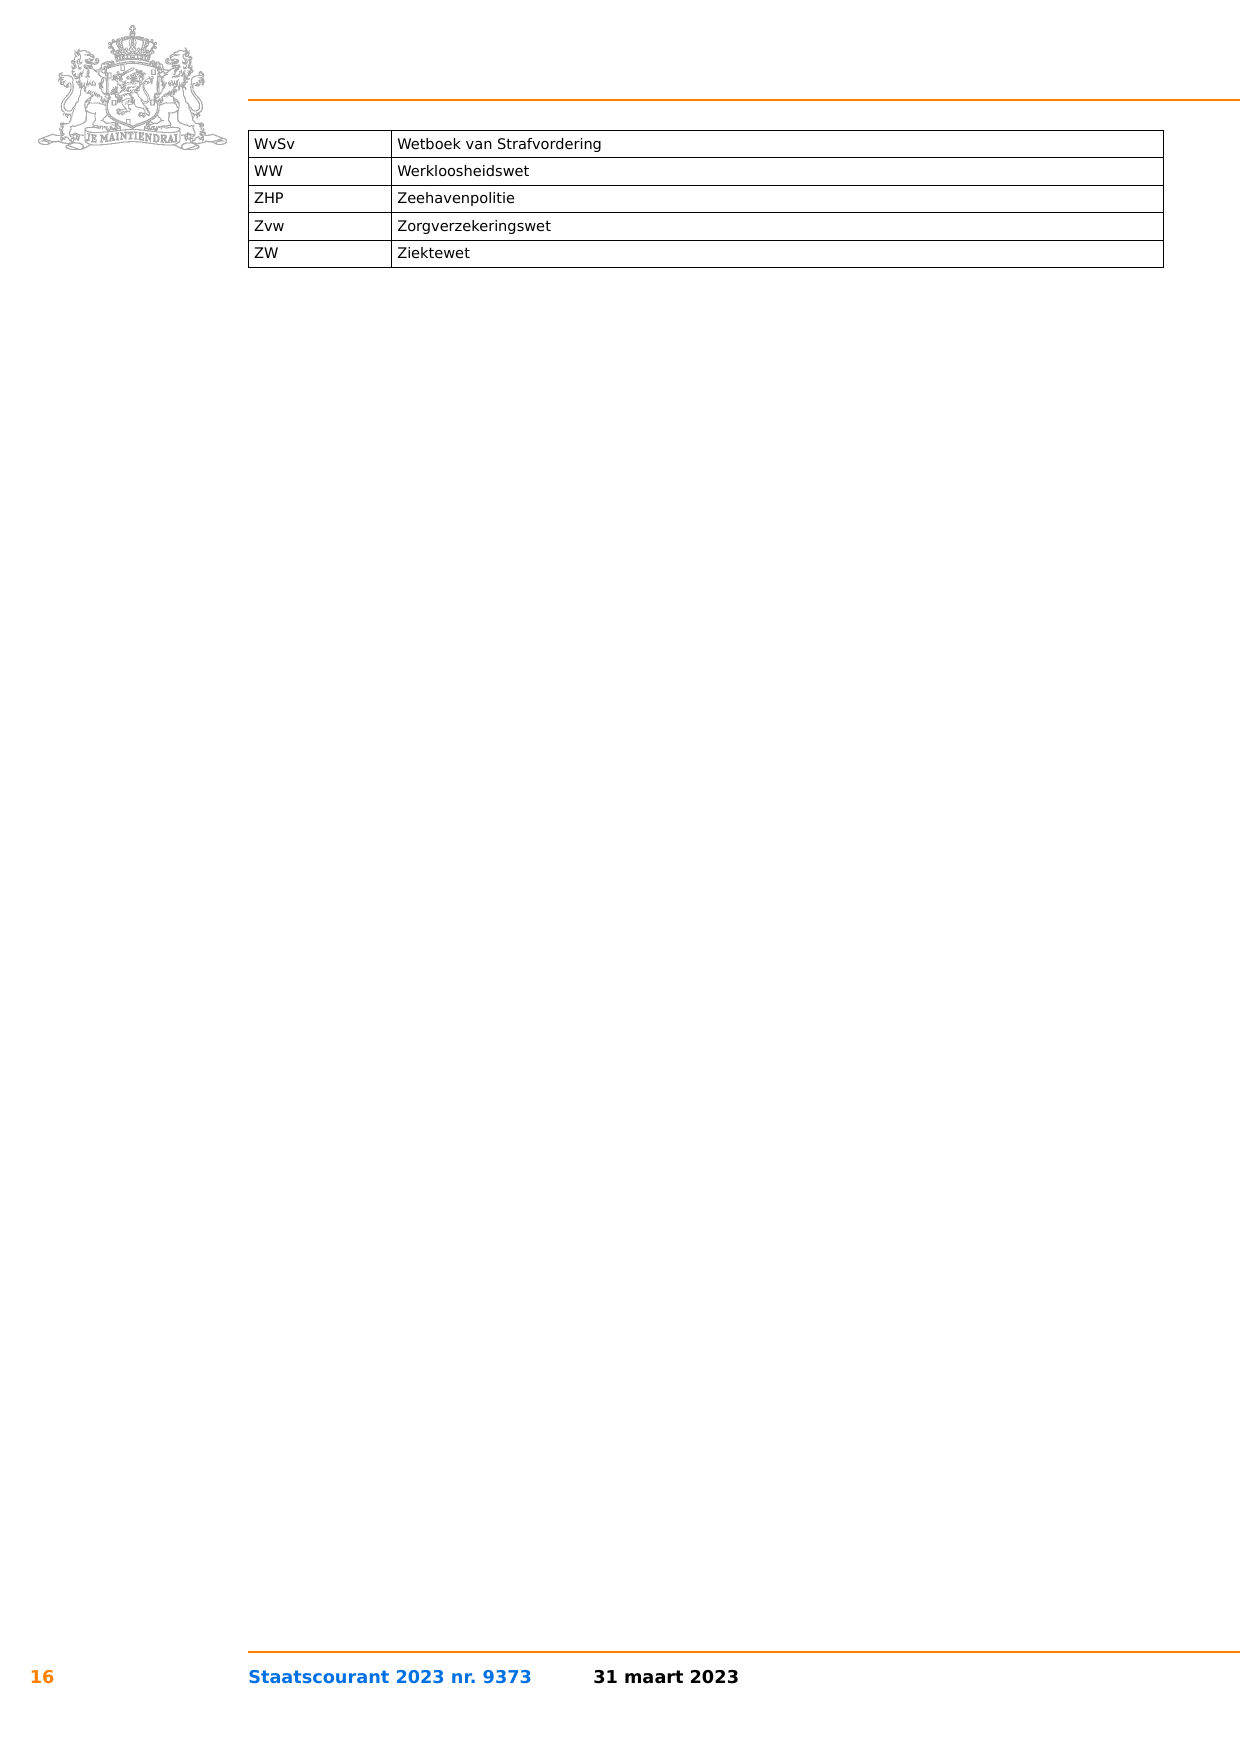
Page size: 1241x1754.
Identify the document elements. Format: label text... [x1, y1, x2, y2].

table_cell ZHP [249, 186, 391, 212]
table_cell Ziektewet [392, 241, 1163, 267]
table_cell WvSv [249, 131, 391, 157]
table_cell WW [249, 158, 391, 185]
table_cell ZW [249, 241, 391, 267]
picture [38, 25, 227, 150]
table_cell Zorgverzekeringswet [392, 213, 1163, 239]
table_cell Zeehavenpolitie [392, 186, 1163, 212]
table_cell Wetboek van Strafvordering [392, 131, 1163, 157]
table_cell Zvw [249, 213, 391, 239]
table_cell Werkloosheidswet [392, 158, 1163, 185]
